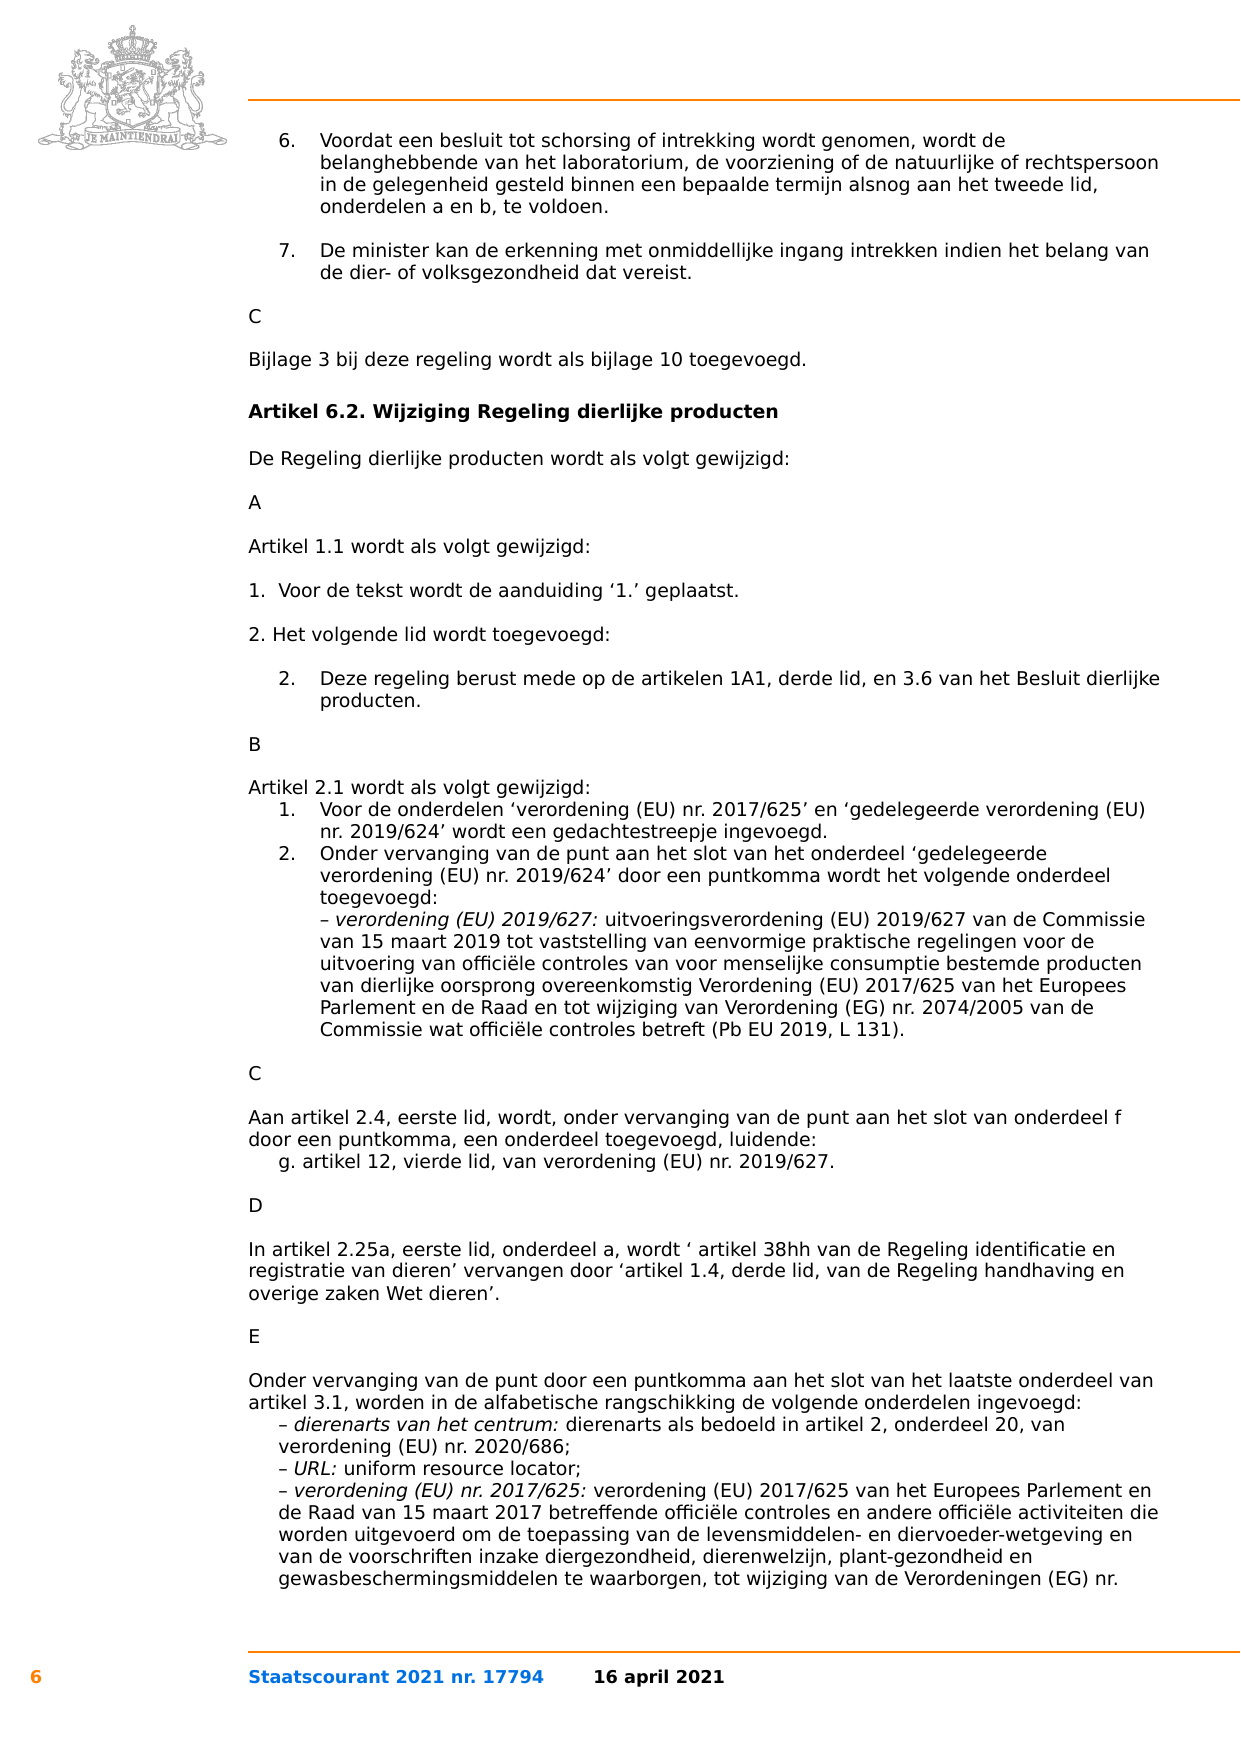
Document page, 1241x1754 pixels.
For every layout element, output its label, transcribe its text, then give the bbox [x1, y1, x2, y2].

text C [248, 306, 1163, 327]
text – URL: uniform resource locator; [278, 1458, 1163, 1480]
text Onder vervanging van de punt door een puntkomma aan het slot van het laatste onderdeel van artikel 3.1, worden in de alfabetische rangschikking de volgende onderdelen ingevoegd: [248, 1370, 1163, 1414]
text 1. Voor de tekst wordt de aanduiding ‘1.’ geplaatst. [248, 580, 1163, 602]
text De Regeling dierlijke producten wordt als volgt gewijzigd: [248, 448, 1163, 470]
text 2. Onder vervanging van de punt aan het slot van het onderdeel ‘gedelegeerde verordening (EU) nr. 2019/624’ door een puntkomma wordt het volgende onderdeel toegevoegd: [278, 843, 1163, 909]
text 2. Het volgende lid wordt toegevoegd: [248, 624, 1163, 646]
text 2. Deze regeling berust mede op de artikelen 1A1, derde lid, en 3.6 van het Besluit dierlijke producten. [278, 668, 1163, 712]
text – dierenarts van het centrum: dierenarts als bedoeld in artikel 2, onderdeel 20, van verordening (EU) nr. 2020/686; [278, 1414, 1163, 1458]
subtitle Artikel 6.2. Wijziging Regeling dierlijke producten [248, 401, 1163, 423]
text 1. Voor de onderdelen ‘verordening (EU) nr. 2017/625’ en ‘gedelegeerde verordening (EU) nr. 2019/624’ wordt een gedachtestreepje ingevoegd. [278, 799, 1163, 843]
text D [248, 1194, 1163, 1217]
text Bijlage 3 bij deze regeling wordt als bijlage 10 toegevoegd. [248, 349, 1163, 371]
text Artikel 2.1 wordt als volgt gewijzigd: [248, 777, 1163, 799]
text Aan artikel 2.4, eerste lid, wordt, onder vervanging van de punt aan het slot van onderdeel f door een puntkomma, een onderdeel toegevoegd, luidende: [248, 1107, 1163, 1151]
text A [248, 492, 1163, 514]
text B [248, 733, 1163, 755]
text 6. Voordat een besluit tot schorsing of intrekking wordt genomen, wordt de belanghebbende van het laboratorium, de voorziening of de natuurlijke of rechtspersoon in de gelegenheid gesteld binnen een bepaalde termijn alsnog aan het tweede lid, onderdelen a en b, te voldoen. [278, 130, 1163, 218]
text 7. De minister kan de erkenning met onmiddellijke ingang intrekken indien het belang van de dier- of volksgezondheid dat vereist. [278, 240, 1163, 284]
text E [248, 1326, 1163, 1348]
text In artikel 2.25a, eerste lid, onderdeel a, wordt ‘ artikel 38hh van de Regeling identificatie en registratie van dieren’ vervangen door ‘artikel 1.4, derde lid, van de Regeling handhaving en overige zaken Wet dieren’. [248, 1238, 1163, 1304]
text – verordening (EU) 2019/627: uitvoeringsverordening (EU) 2019/627 van de Commissie van 15 maart 2019 tot vaststelling van eenvormige praktische regelingen voor de uitvoering van officiële controles van voor menselijke consumptie bestemde producten van dierlijke oorsprong overeenkomstig Verordening (EU) 2017/625 van het Europees Parlement en de Raad en tot wijziging van Verordening (EG) nr. 2074/2005 van de Commissie wat officiële controles betreft (Pb EU 2019, L 131). [319, 909, 1163, 1041]
text g. artikel 12, vierde lid, van verordening (EU) nr. 2019/627. [278, 1151, 1163, 1173]
text – verordening (EU) nr. 2017/625: verordening (EU) 2017/625 van het Europees Parlement en de Raad van 15 maart 2017 betreffende officiële controles en andere officiële activiteiten die worden uitgevoerd om de toepassing van de levensmiddelen- en diervoeder-wetgeving en van de voorschriften inzake diergezondheid, dierenwelzijn, plant-gezondheid en gewasbeschermingsmiddelen te waarborgen, tot wijziging van de Verordeningen (EG) nr. [278, 1480, 1163, 1590]
text Artikel 1.1 wordt als volgt gewijzigd: [248, 536, 1163, 558]
picture [38, 25, 227, 150]
text C [248, 1063, 1163, 1085]
